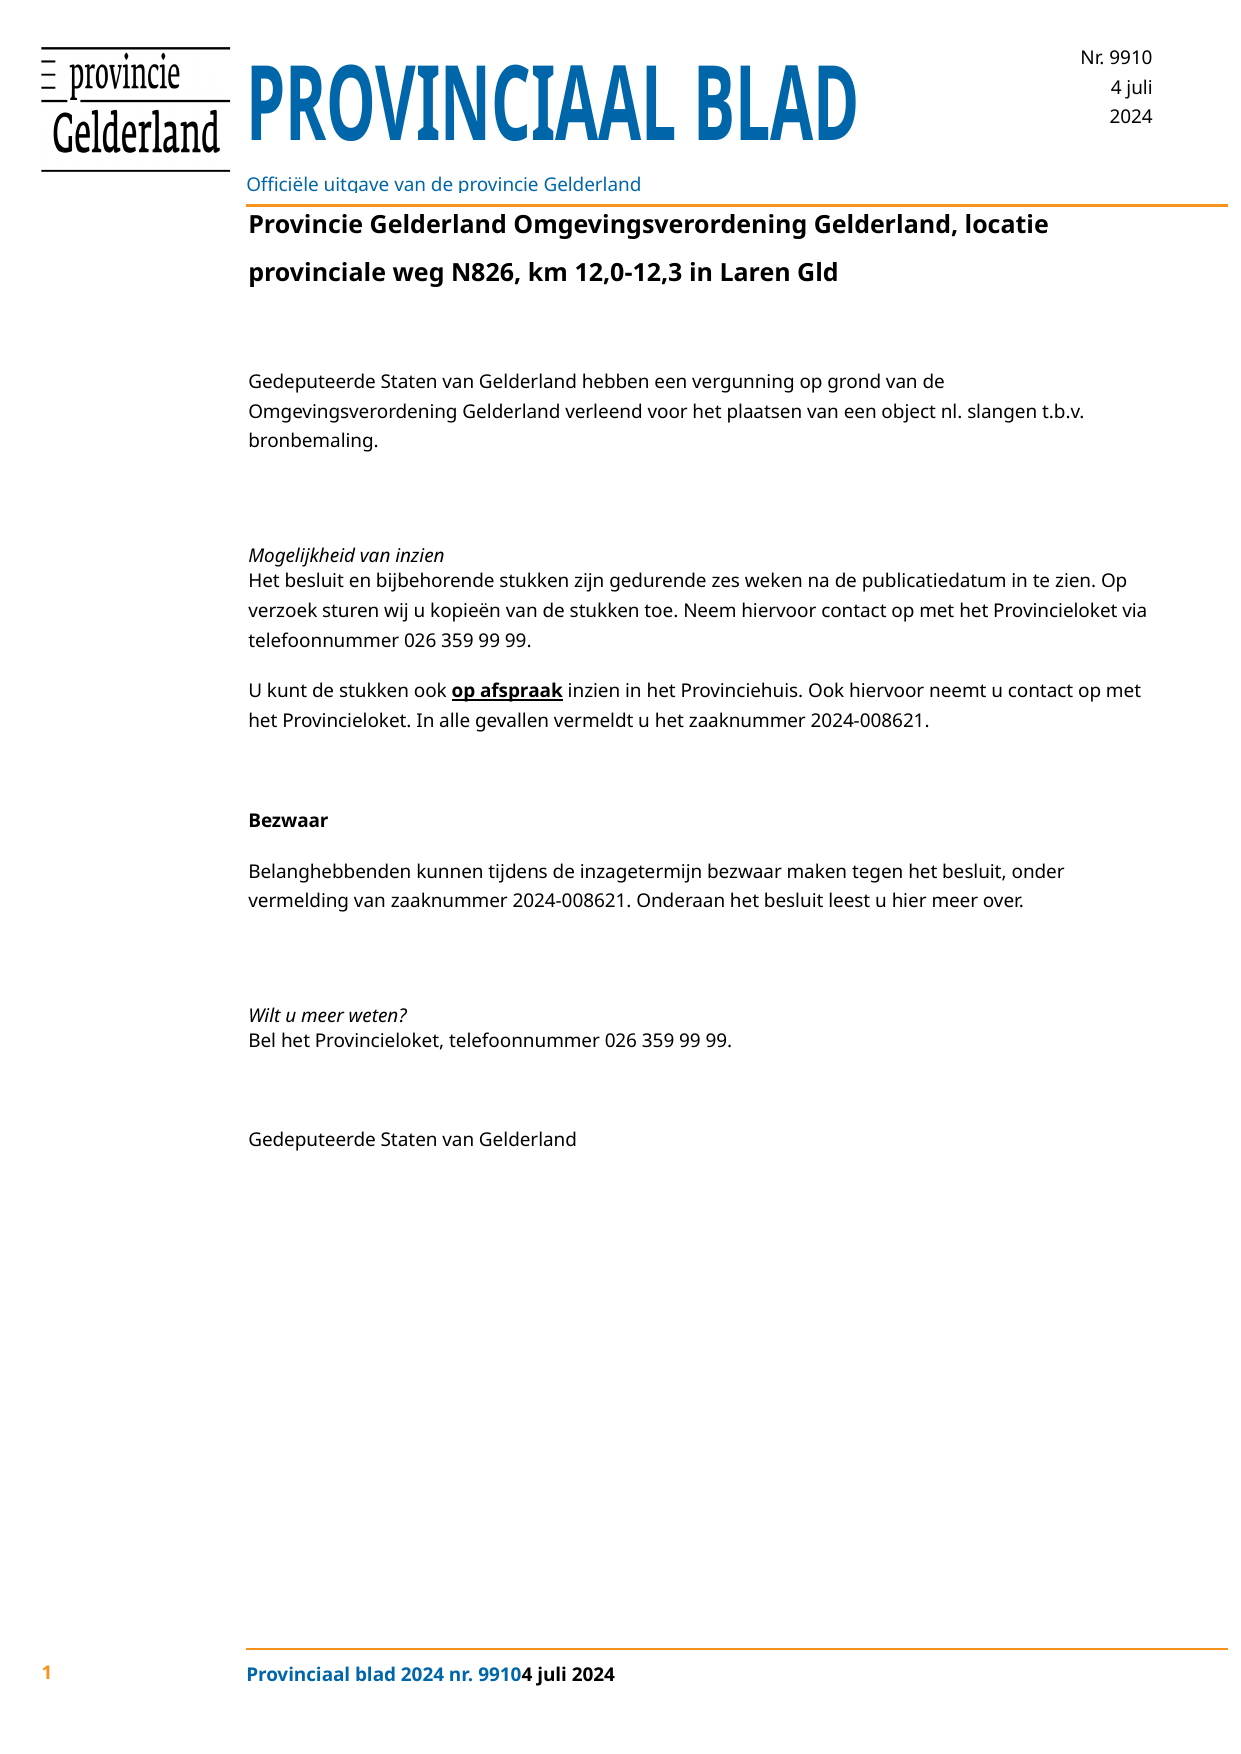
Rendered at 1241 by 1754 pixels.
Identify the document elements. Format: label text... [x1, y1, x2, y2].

text Bel het Provincieloket, telefoonnummer 026 359 99 99. [248, 1028, 1152, 1053]
text Mogelijkheid van inzien [248, 542, 1152, 568]
text Gedeputeerde Staten van Gelderland [248, 1126, 1152, 1152]
text Het besluit en bijbehorende stukken zijn gedurende zes weken na de publicatiedatum in te zien. Op verzoek sturen wij u kopieën van de stukken toe. Neem hiervoor contact op met het Provincieloket via telefoonnummer 026 359 99 99. [248, 568, 1152, 652]
text Belanghebbenden kunnen tijdens de inzagetermijn bezwaar maken tegen het besluit, onder vermelding van zaaknummer 2024-008621. Onderaan het besluit leest u hier meer over. [248, 858, 1152, 913]
text Provincie Gelderland Omgevingsverordening Gelderland, locatie provinciale weg N826, km 12,0-12,3 in Laren Gld [248, 207, 1152, 288]
text Wilt u meer weten? [248, 1002, 1152, 1028]
picture [41, 47, 231, 172]
text Bezwaar [248, 808, 1152, 833]
text Gedeputeerde Staten van Gelderland hebben een vergunning op grond van de Omgevingsverordening Gelderland verleend voor het plaatsen van een object nl. slangen t.b.v. bronbemaling. [248, 368, 1152, 453]
text U kunt de stukken ook op afspraak inzien in het Provinciehuis. Ook hiervoor neemt u contact op met het Provincieloket. In alle gevallen vermeldt u het zaaknummer 2024-008621. [248, 677, 1152, 732]
